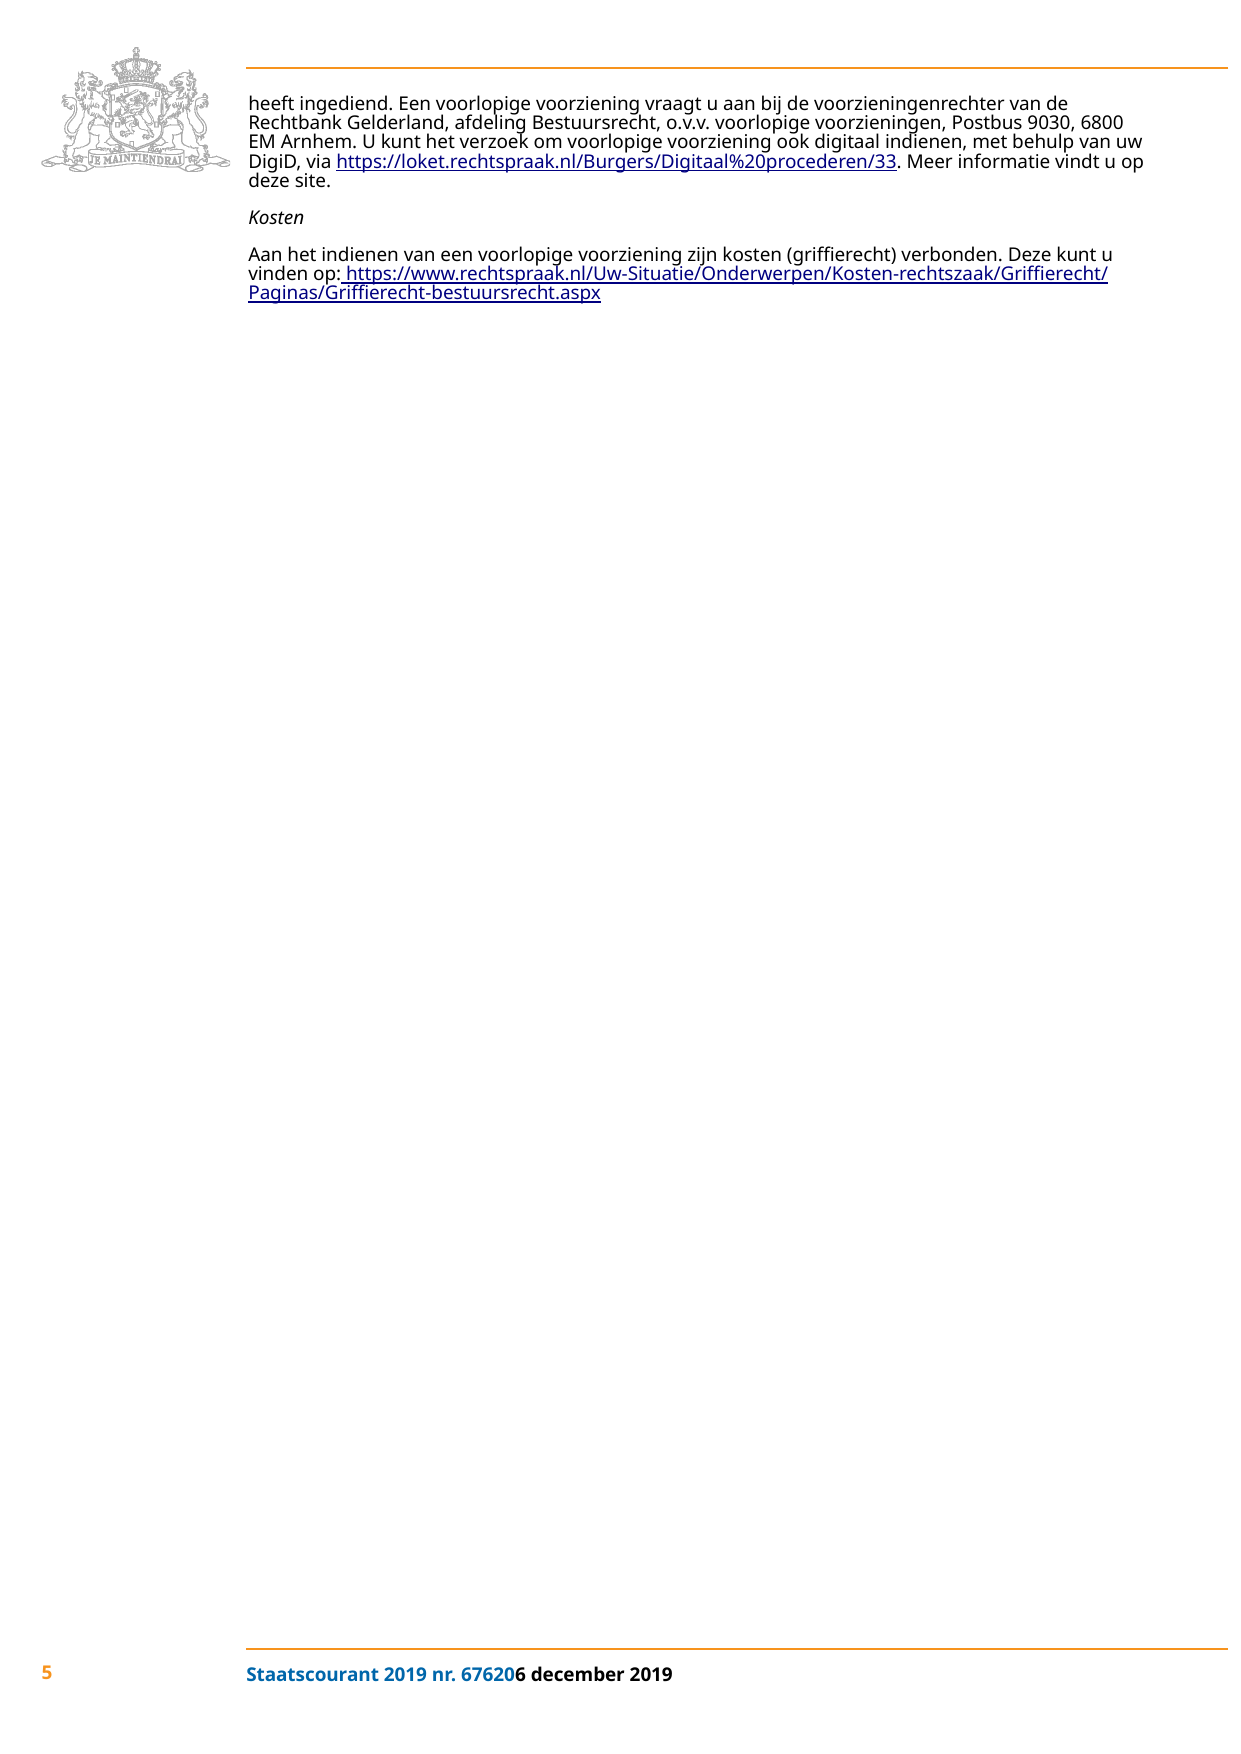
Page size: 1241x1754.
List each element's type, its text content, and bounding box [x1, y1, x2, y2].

picture [41, 47, 231, 172]
text Aan het indienen van een voorlopige voorziening zijn kosten (griffierecht) verbonden. Deze kunt u vinden op: https://www.rechtspraak.nl/Uw-Situatie/Onderwerpen/Kosten-rechtszaak/Griffierecht/Paginas/Griffierecht-bestuursrecht.aspx [248, 246, 1152, 304]
text Kosten [248, 209, 1152, 228]
text heeft ingediend. Een voorlopige voorziening vraagt u aan bij de voorzieningenrechter van de Rechtbank Gelderland, afdeling Bestuursrecht, o.v.v. voorlopige voorzieningen, Postbus 9030, 6800 EM Arnhem. U kunt het verzoek om voorlopige voorziening ook digitaal indienen, met behulp van uw DigiD, via https://loket.rechtspraak.nl/Burgers/Digitaal%20procederen/33. Meer informatie vindt u op deze site. [248, 95, 1152, 191]
